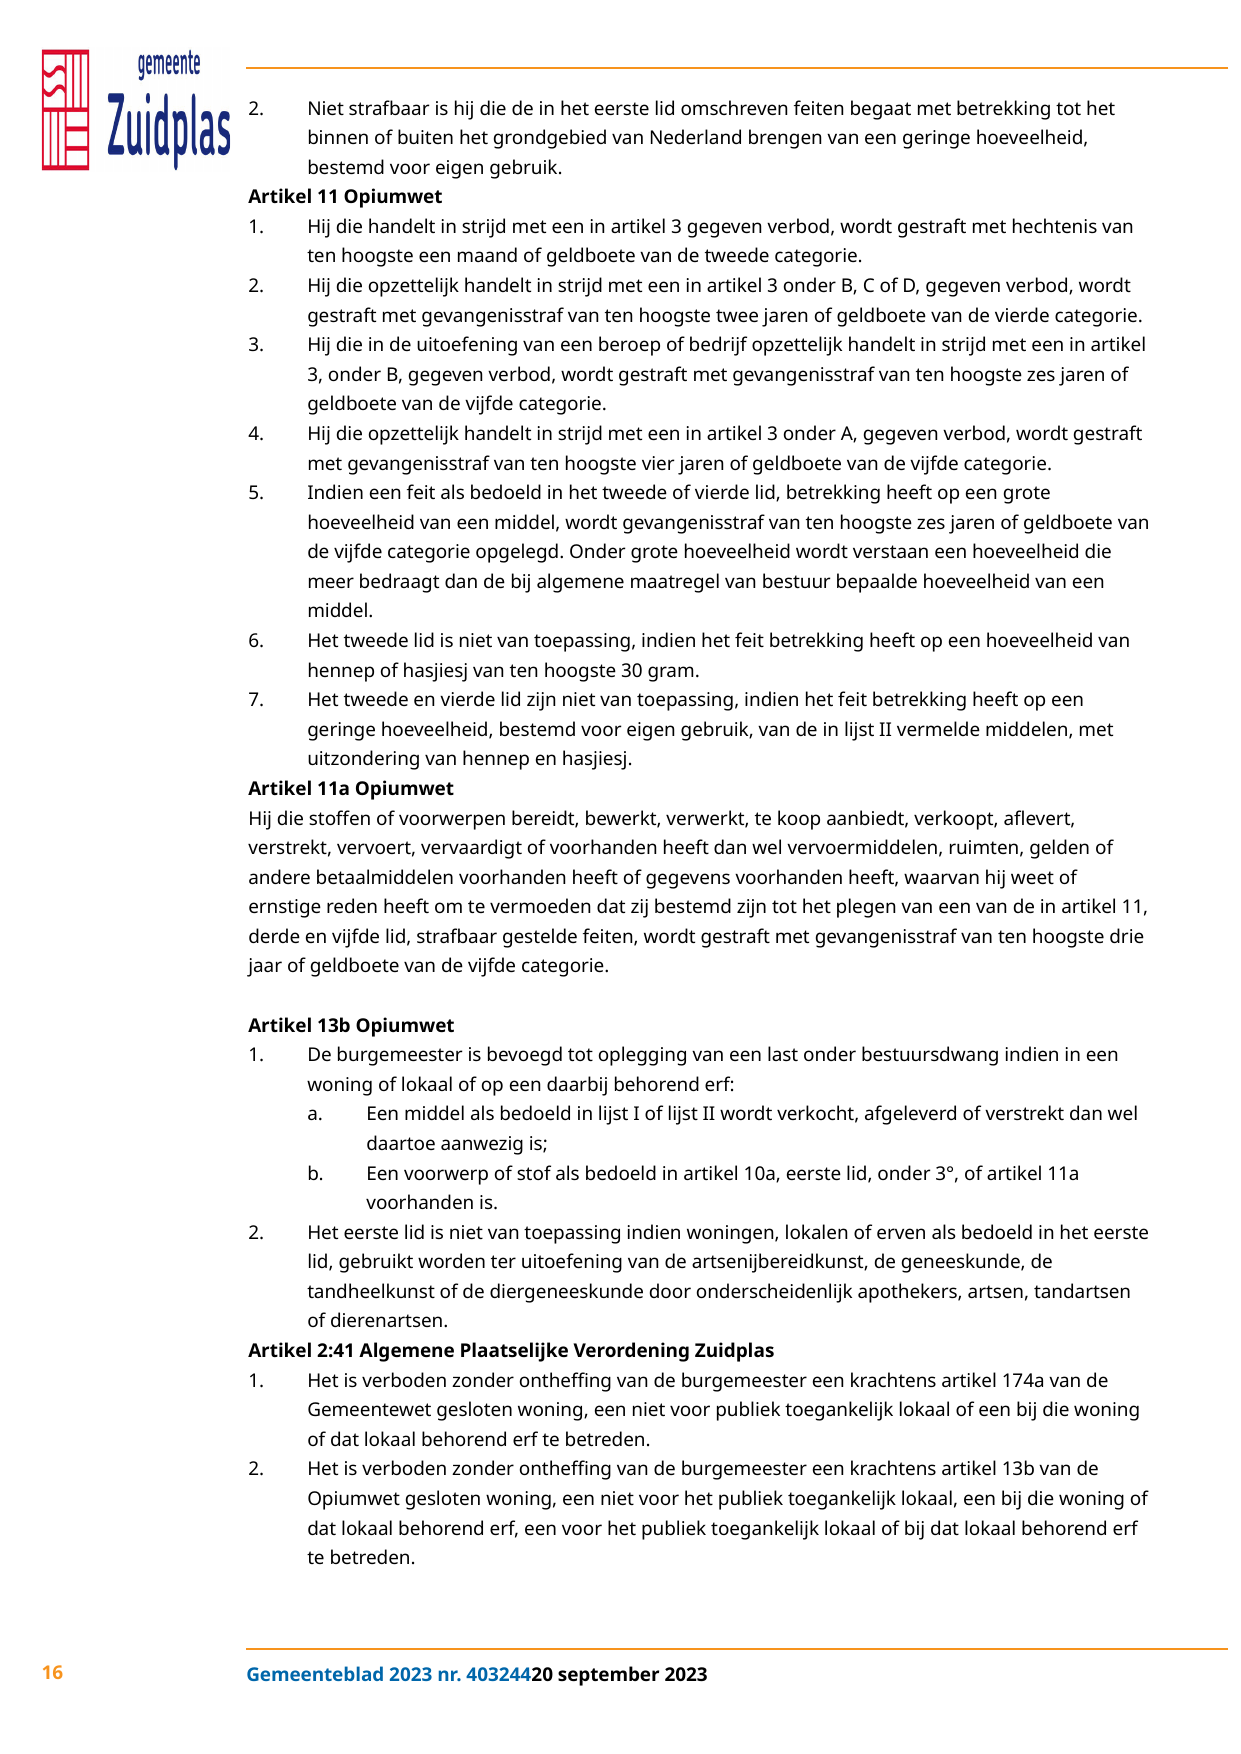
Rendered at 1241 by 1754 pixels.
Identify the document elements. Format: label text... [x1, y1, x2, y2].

list Het eerste lid is niet van toepassing indien woningen, lokalen of erven als bedoeld in het eerste lid, gebruikt worden ter uitoefening van de artsenijbereidkunst, de geneeskunde, de tandheelkunst of de diergeneeskunde door onderscheidenlijk apothekers, artsen, tandartsen of dierenartsen. [248, 1219, 1152, 1333]
list Hij die handelt in strijd met een in artikel 3 gegeven verbod, wordt gestraft met hechtenis van ten hoogste een maand of geldboete van de tweede categorie. [248, 213, 1152, 268]
list De burgemeester is bevoegd tot oplegging van een last onder bestuursdwang indien in een woning of lokaal of op een daarbij behorend erf: [248, 1041, 1152, 1097]
text Hij die stoffen of voorwerpen bereidt, bewerkt, verwerkt, te koop aanbiedt, verkoopt, aflevert, verstrekt, vervoert, vervaardigt of voorhanden heeft dan wel vervoermiddelen, ruimten, gelden of andere betaalmiddelen voorhanden heeft of gegevens voorhanden heeft, waarvan hij weet of ernstige reden heeft om te vermoeden dat zij bestemd zijn tot het plegen van een van de in artikel 11, derde en vijfde lid, strafbaar gestelde feiten, wordt gestraft met gevangenisstraf van ten hoogste drie jaar of geldboete van de vijfde categorie. [248, 805, 1152, 978]
list Hij die in de uitoefening van een beroep of bedrijf opzettelijk handelt in strijd met een in artikel 3, onder B, gegeven verbod, wordt gestraft met gevangenisstraf van ten hoogste zes jaren of geldboete van de vijfde categorie. [248, 331, 1152, 416]
list Het tweede lid is niet van toepassing, indien het feit betrekking heeft op een hoeveelheid van hennep of hasjiesj van ten hoogste 30 gram. [248, 627, 1152, 683]
list Het tweede en vierde lid zijn niet van toepassing, indien het feit betrekking heeft op een geringe hoeveelheid, bestemd voor eigen gebruik, van de in lijst II vermelde middelen, met uitzondering van hennep en hasjiesj. [248, 686, 1152, 771]
picture [41, 47, 231, 172]
list Het is verboden zonder ontheffing van de burgemeester een krachtens artikel 174a van de Gemeentewet gesloten woning, een niet voor publiek toegankelijk lokaal of een bij die woning of dat lokaal behorend erf te betreden. [248, 1367, 1152, 1452]
list Hij die opzettelijk handelt in strijd met een in artikel 3 onder B, C of D, gegeven verbod, wordt gestraft met gevangenisstraf van ten hoogste twee jaren of geldboete van de vierde categorie. [248, 272, 1152, 328]
list Indien een feit als bedoeld in het tweede of vierde lid, betrekking heeft op een grote hoeveelheid van een middel, wordt gevangenisstraf van ten hoogste zes jaren of geldboete van de vijfde categorie opgelegd. Onder grote hoeveelheid wordt verstaan een hoeveelheid die meer bedraagt dan de bij algemene maatregel van bestuur bepaalde hoeveelheid van een middel. [248, 479, 1152, 623]
text Artikel 11 Opiumwet [248, 183, 1152, 209]
text Artikel 13b Opiumwet [248, 1012, 1152, 1038]
text Artikel 2:41 Algemene Plaatselijke Verordening Zuidplas [248, 1337, 1152, 1363]
list Het is verboden zonder ontheffing van de burgemeester een krachtens artikel 13b van de Opiumwet gesloten woning, een niet voor het publiek toegankelijk lokaal, een bij die woning of dat lokaal behorend erf, een voor het publiek toegankelijk lokaal of bij dat lokaal behorend erf te betreden. [248, 1456, 1152, 1570]
list Een middel als bedoeld in lijst I of lijst II wordt verkocht, afgeleverd of verstrekt dan wel daartoe aanwezig is; [307, 1101, 1152, 1156]
list Hij die opzettelijk handelt in strijd met een in artikel 3 onder A, gegeven verbod, wordt gestraft met gevangenisstraf van ten hoogste vier jaren of geldboete van de vijfde categorie. [248, 420, 1152, 476]
list Een voorwerp of stof als bedoeld in artikel 10a, eerste lid, onder 3°, of artikel 11a voorhanden is. [307, 1160, 1152, 1215]
list Niet strafbaar is hij die de in het eerste lid omschreven feiten begaat met betrekking tot het binnen of buiten het grondgebied van Nederland brengen van een geringe hoeveelheid, bestemd voor eigen gebruik. [248, 95, 1152, 180]
text Artikel 11a Opiumwet [248, 775, 1152, 801]
